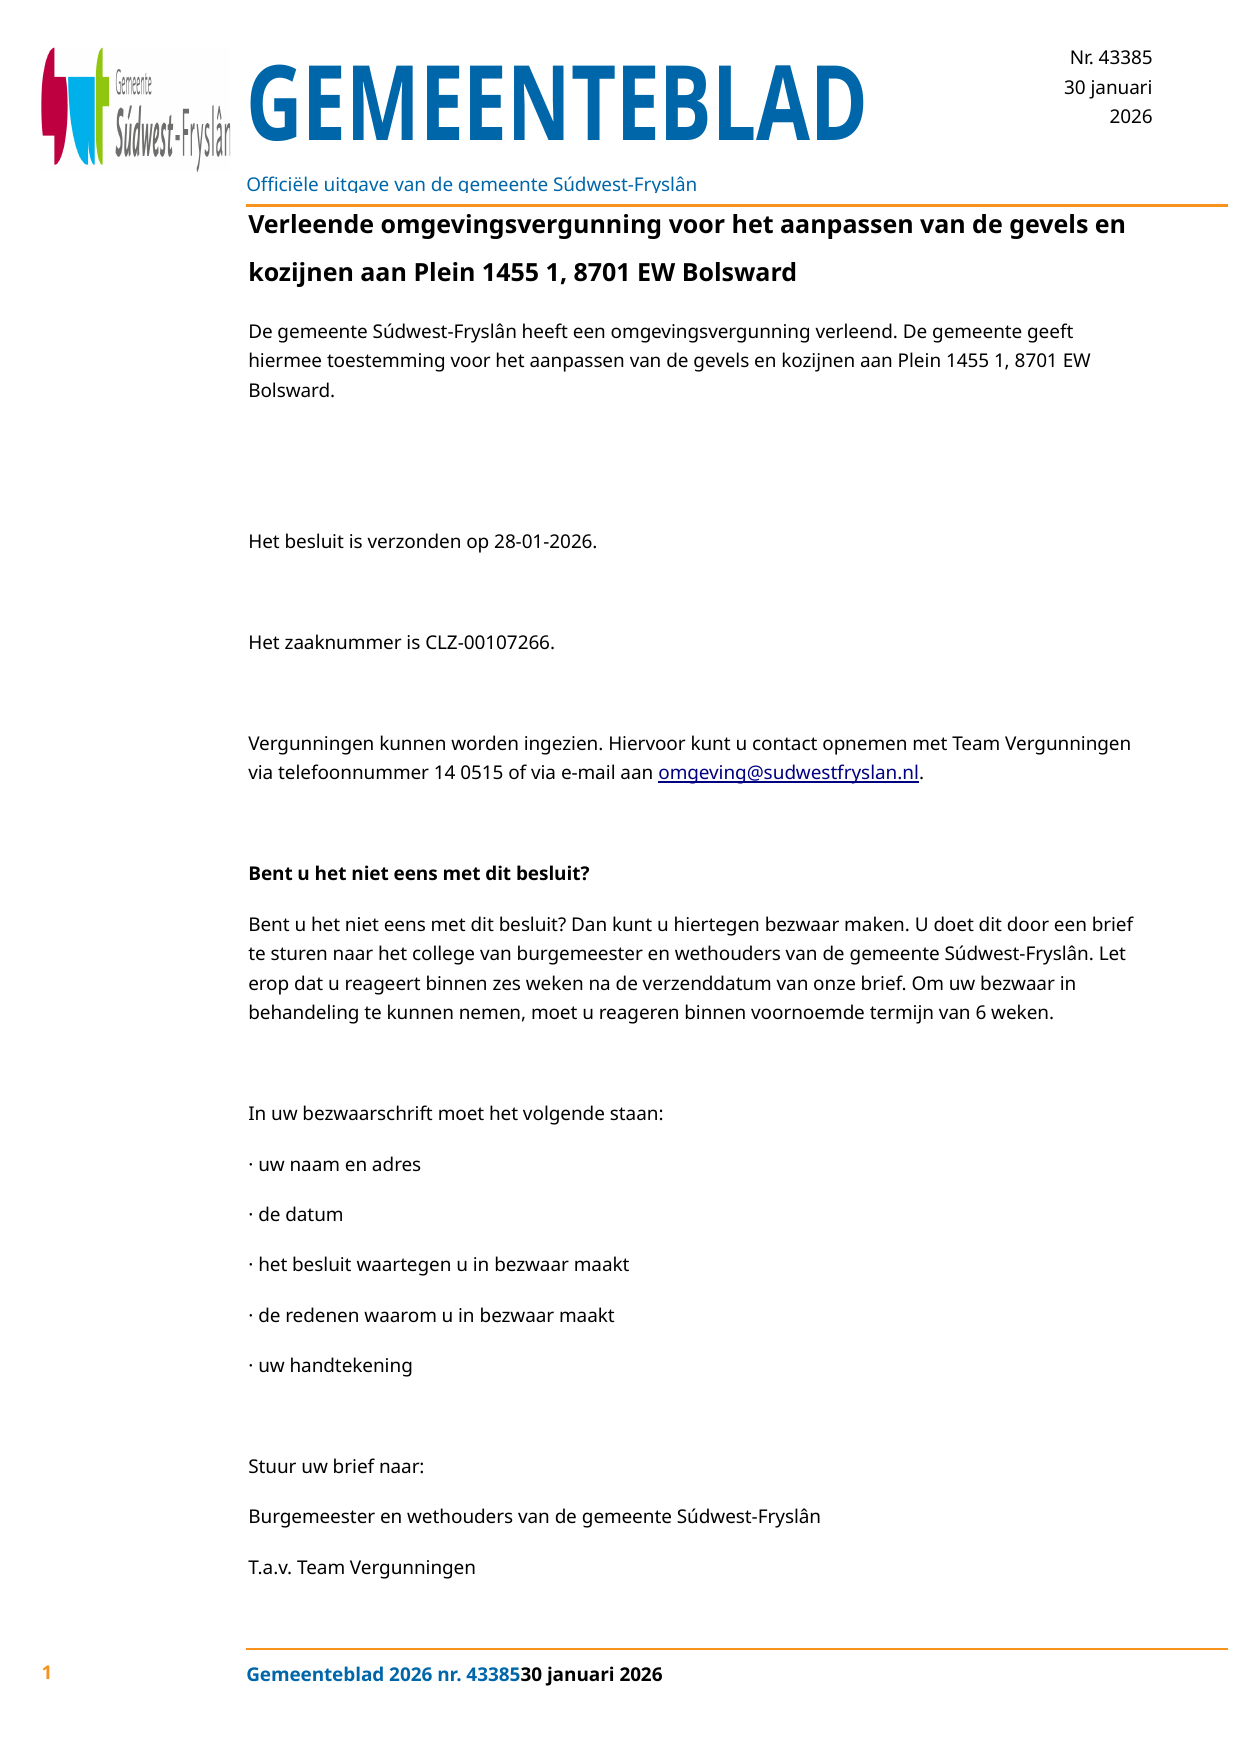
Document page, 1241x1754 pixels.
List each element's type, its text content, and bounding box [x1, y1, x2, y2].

text T.a.v. Team Vergunningen [248, 1554, 1152, 1580]
text · het besluit waartegen u in bezwaar maakt [248, 1252, 1152, 1277]
text Burgemeester en wethouders van de gemeente Súdwest-Fryslân [248, 1504, 1152, 1529]
text · uw handtekening [248, 1352, 1152, 1378]
text De gemeente Súdwest-Fryslân heeft een omgevingsvergunning verleend. De gemeente geeft hiermee toestemming voor het aanpassen van de gevels en kozijnen aan Plein 1455 1, 8701 EW Bolsward. [248, 318, 1152, 403]
text Bent u het niet eens met dit besluit? [248, 860, 1152, 886]
text In uw bezwaarschrift moet het volgende staan: [248, 1100, 1152, 1126]
text · de datum [248, 1201, 1152, 1227]
text · uw naam en adres [248, 1151, 1152, 1177]
text Verleende omgevingsvergunning voor het aanpassen van de gevels en kozijnen aan Plein 1455 1, 8701 EW Bolsward [248, 207, 1152, 288]
text Vergunningen kunnen worden ingezien. Hiervoor kunt u contact opnemen met Team Vergunningen via telefoonnummer 14 0515 of via e-mail aan omgeving@sudwestfryslan.nl. [248, 730, 1152, 785]
text Bent u het niet eens met dit besluit? Dan kunt u hiertegen bezwaar maken. U doet dit door een brief te sturen naar het college van burgemeester en wethouders van de gemeente Súdwest-Fryslân. Let erop dat u reageert binnen zes weken na de verzenddatum van onze brief. Om uw bezwaar in behandeling te kunnen nemen, moet u reageren binnen voornoemde termijn van 6 weken. [248, 911, 1152, 1025]
text · de redenen waarom u in bezwaar maakt [248, 1302, 1152, 1328]
text Het besluit is verzonden op 28-01-2026. [248, 528, 1152, 554]
picture [41, 47, 231, 172]
text Het zaaknummer is CLZ-00107266. [248, 629, 1152, 655]
text Stuur uw brief naar: [248, 1453, 1152, 1479]
